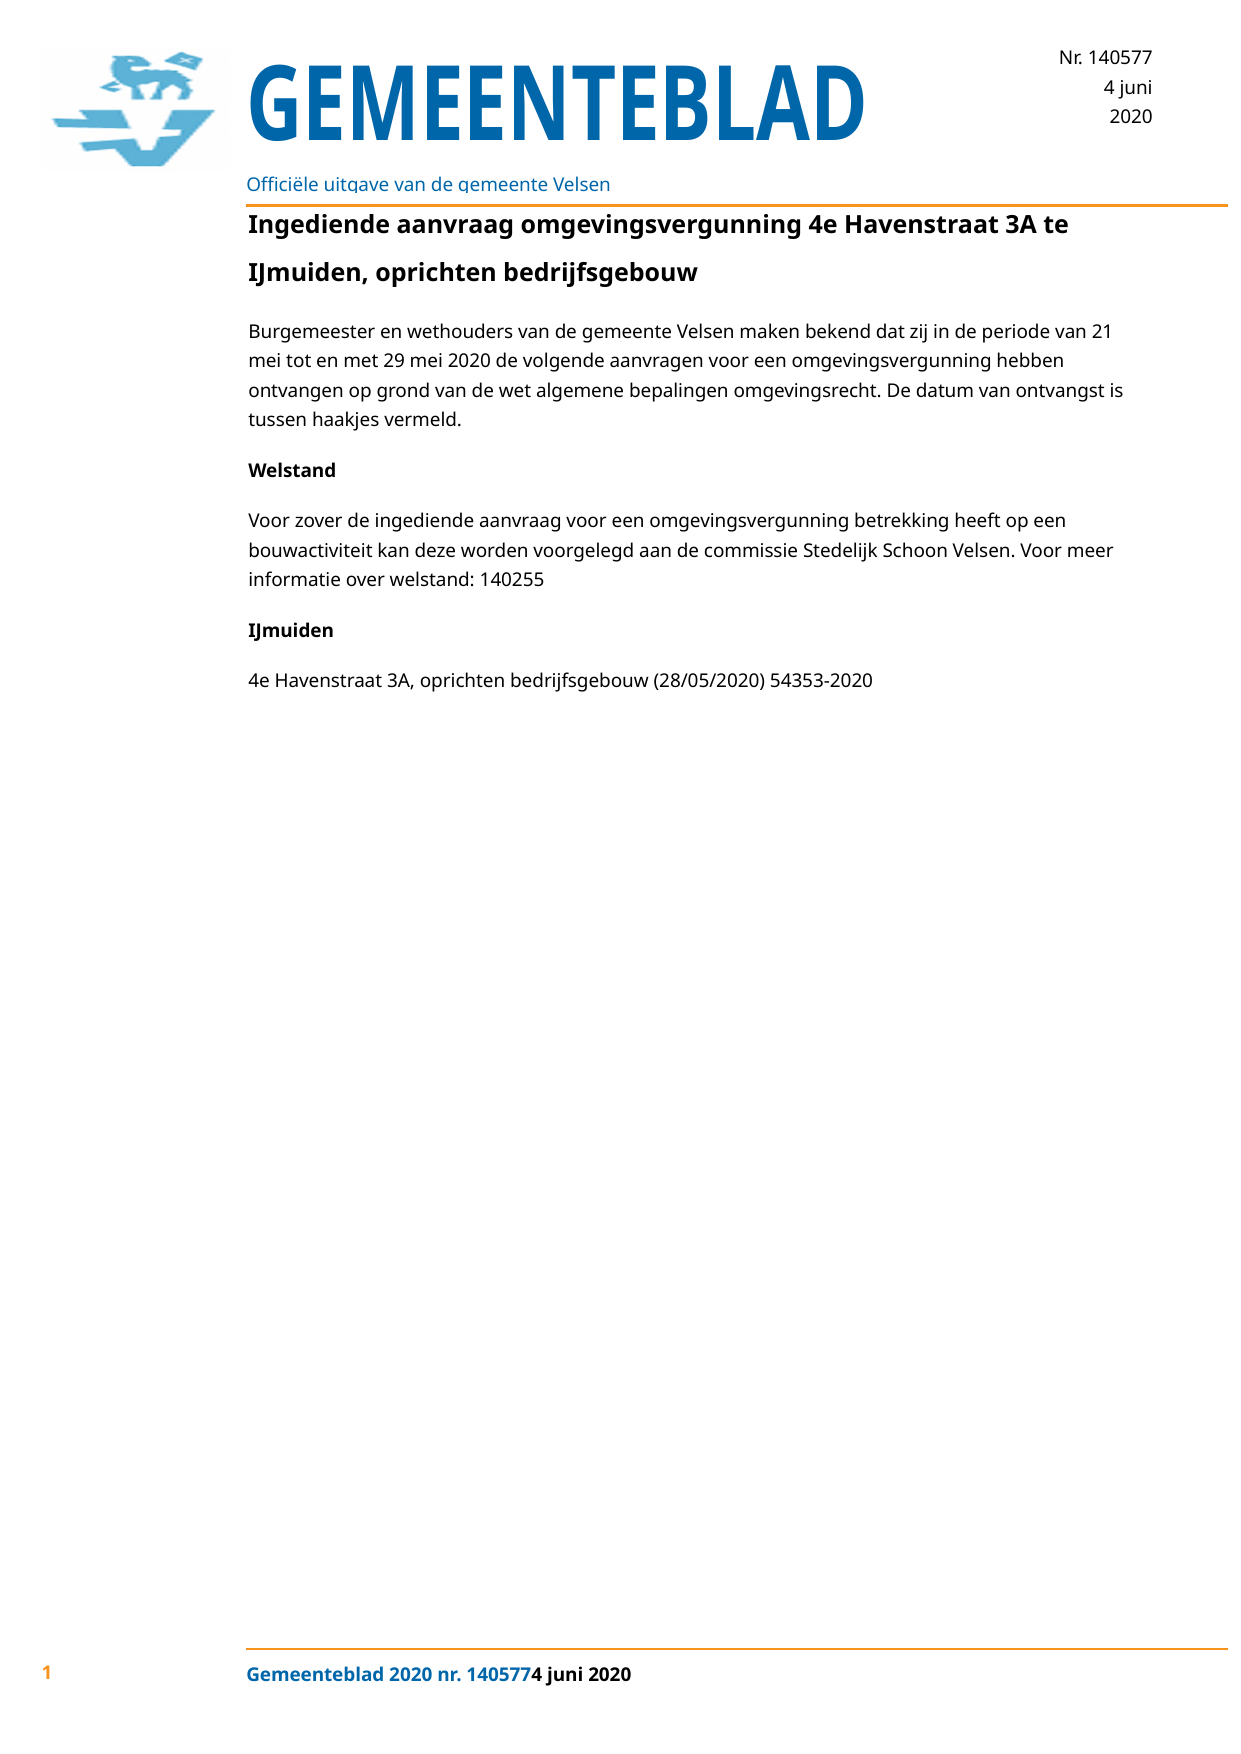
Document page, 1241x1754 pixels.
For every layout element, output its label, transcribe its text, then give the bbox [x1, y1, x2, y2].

text Burgemeester en wethouders van de gemeente Velsen maken bekend dat zij in de periode van 21 mei tot en met 29 mei 2020 de volgende aanvragen voor een omgevingsvergunning hebben ontvangen op grond van de wet algemene bepalingen omgevingsrecht. De datum van ontvangst is tussen haakjes vermeld. [248, 318, 1152, 432]
text IJmuiden [248, 617, 1152, 643]
text Voor zover de ingediende aanvraag voor een omgevingsvergunning betrekking heeft op een bouwactiviteit kan deze worden voorgelegd aan de commissie Stedelijk Schoon Velsen. Voor meer informatie over welstand: 140255 [248, 507, 1152, 592]
text Welstand [248, 457, 1152, 483]
text 4e Havenstraat 3A, oprichten bedrijfsgebouw (28/05/2020) 54353-2020 [248, 667, 1152, 693]
picture [41, 47, 231, 172]
text Ingediende aanvraag omgevingsvergunning 4e Havenstraat 3A te IJmuiden, oprichten bedrijfsgebouw [248, 207, 1152, 288]
